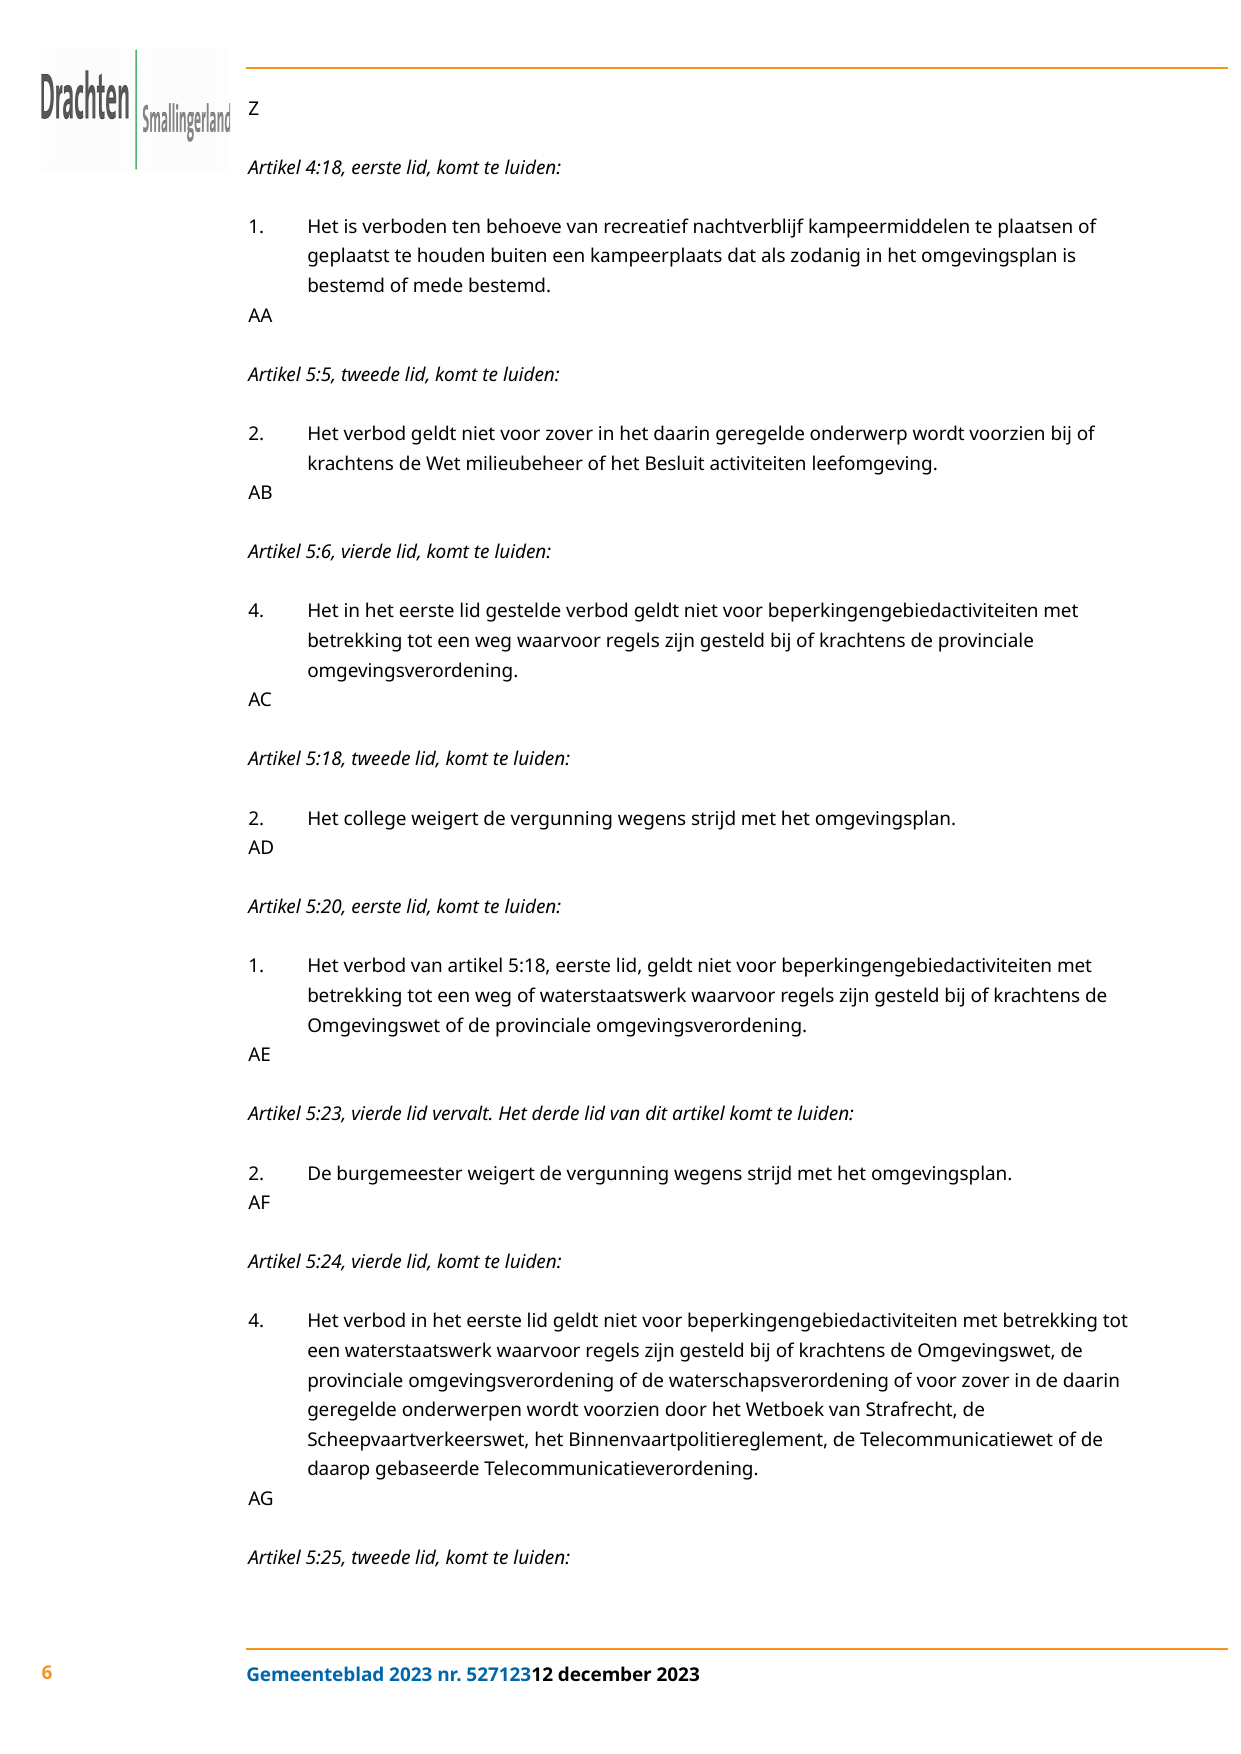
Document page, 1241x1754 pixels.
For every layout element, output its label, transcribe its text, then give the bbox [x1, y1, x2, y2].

list Het in het eerste lid gestelde verbod geldt niet voor beperkingengebiedactiviteiten met betrekking tot een weg waarvoor regels zijn gesteld bij of krachtens de provinciale omgevingsverordening. [248, 598, 1152, 683]
text AE [248, 1041, 1152, 1067]
text Artikel 5:5, tweede lid, komt te luiden: [248, 361, 1152, 387]
list Het verbod geldt niet voor zover in het daarin geregelde onderwerp wordt voorzien bij of krachtens de Wet milieubeheer of het Besluit activiteiten leefomgeving. [248, 420, 1152, 476]
text Artikel 4:18, eerste lid, komt te luiden: [248, 154, 1152, 180]
picture [41, 47, 231, 172]
text AF [248, 1189, 1152, 1215]
text AB [248, 479, 1152, 505]
text Artikel 5:24, vierde lid, komt te luiden: [248, 1248, 1152, 1274]
text AA [248, 302, 1152, 328]
list De burgemeester weigert de vergunning wegens strijd met het omgevingsplan. [248, 1160, 1152, 1186]
text AC [248, 686, 1152, 712]
text Artikel 5:25, tweede lid, komt te luiden: [248, 1544, 1152, 1570]
text Artikel 5:23, vierde lid vervalt. Het derde lid van dit artikel komt te luiden: [248, 1101, 1152, 1126]
list Het college weigert de vergunning wegens strijd met het omgevingsplan. [248, 805, 1152, 831]
text Artikel 5:18, tweede lid, komt te luiden: [248, 746, 1152, 771]
list Het is verboden ten behoeve van recreatief nachtverblijf kampeermiddelen te plaatsen of geplaatst te houden buiten een kampeerplaats dat als zodanig in het omgevingsplan is bestemd of mede bestemd. [248, 213, 1152, 298]
text Z [248, 95, 1152, 121]
text Artikel 5:6, vierde lid, komt te luiden: [248, 538, 1152, 564]
text AG [248, 1485, 1152, 1511]
list Het verbod in het eerste lid geldt niet voor beperkingengebiedactiviteiten met betrekking tot een waterstaatswerk waarvoor regels zijn gesteld bij of krachtens de Omgevingswet, de provinciale omgevingsverordening of de waterschapsverordening of voor zover in de daarin geregelde onderwerpen wordt voorzien door het Wetboek van Strafrecht, de Scheepvaartverkeerswet, het Binnenvaartpolitiereglement, de Telecommunicatiewet of de daarop gebaseerde Telecommunicatieverordening. [248, 1308, 1152, 1481]
text Artikel 5:20, eerste lid, komt te luiden: [248, 893, 1152, 919]
list Het verbod van artikel 5:18, eerste lid, geldt niet voor beperkingengebiedactiviteiten met betrekking tot een weg of waterstaatswerk waarvoor regels zijn gesteld bij of krachtens de Omgevingswet of de provinciale omgevingsverordening. [248, 953, 1152, 1038]
text AD [248, 834, 1152, 860]
